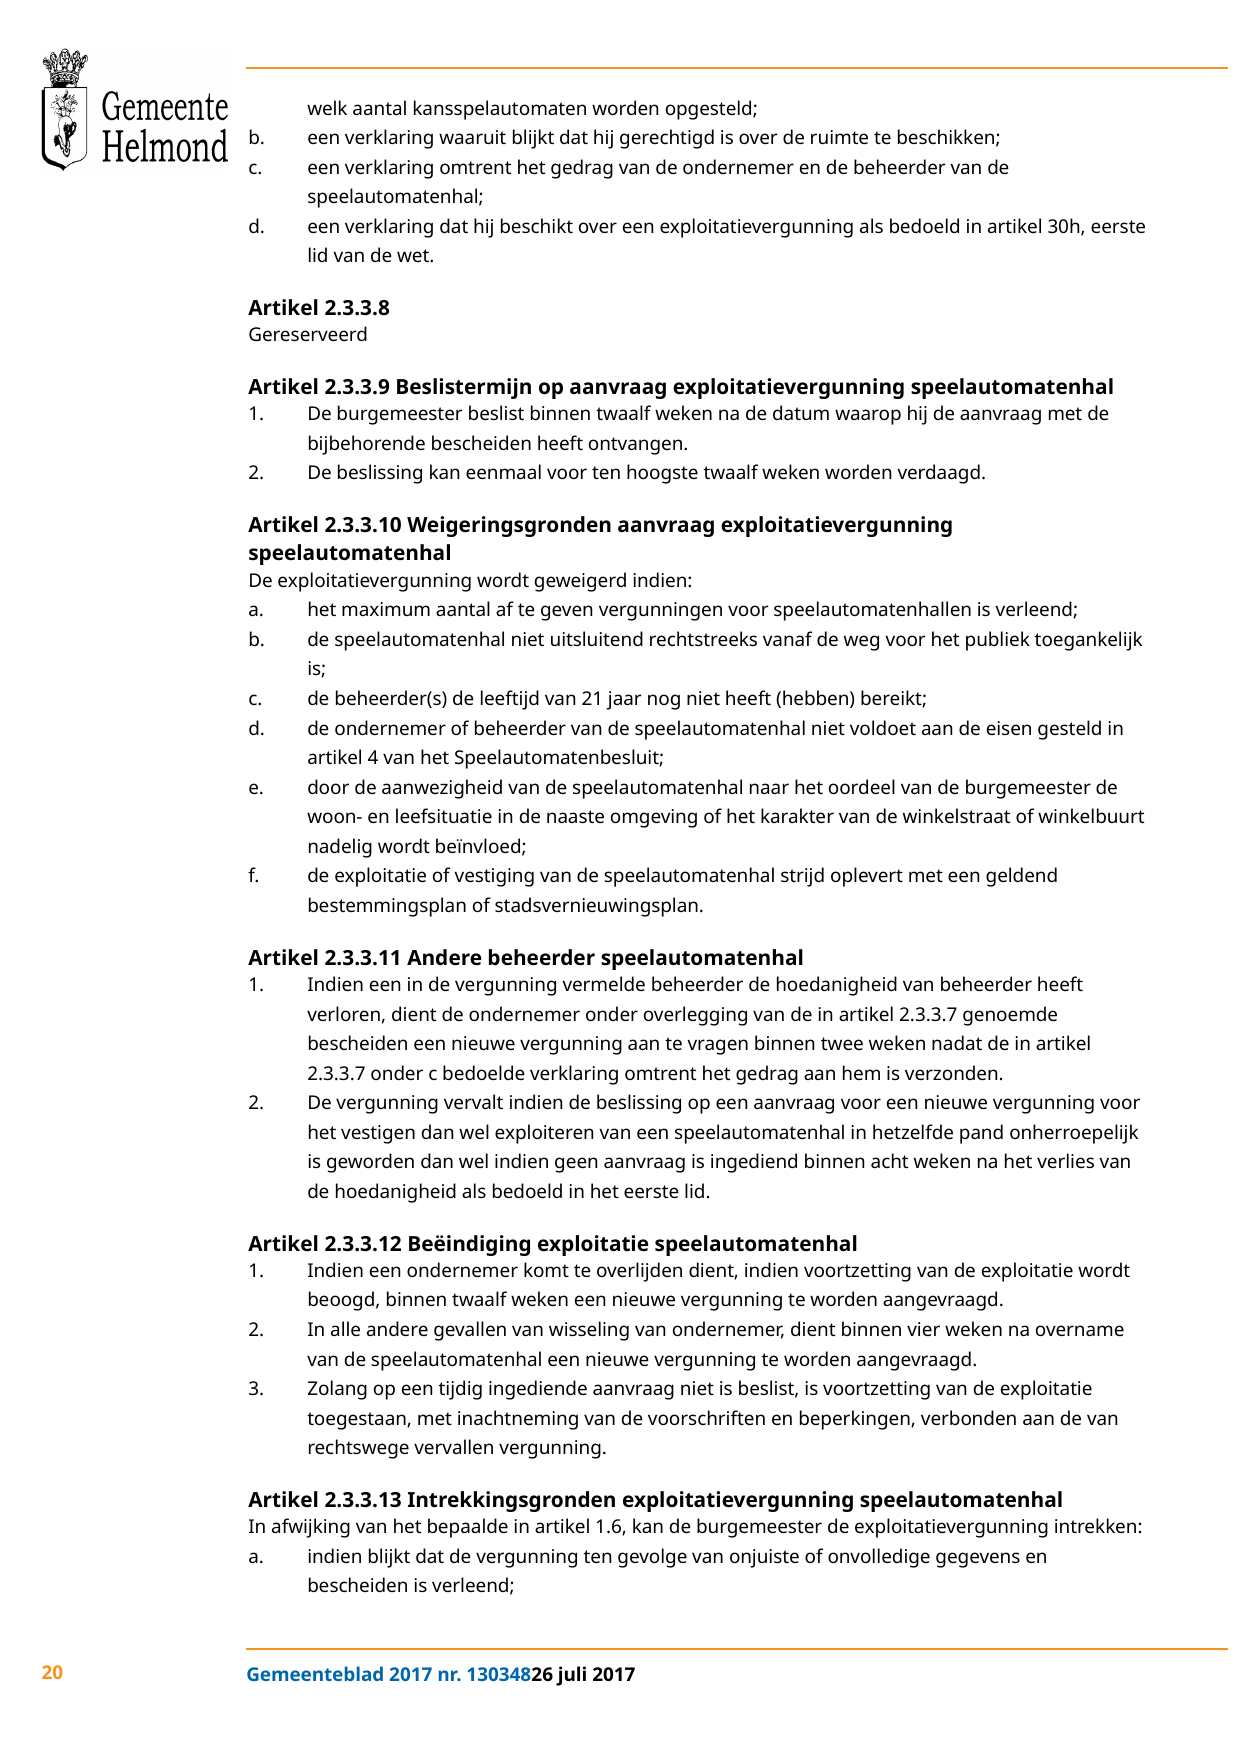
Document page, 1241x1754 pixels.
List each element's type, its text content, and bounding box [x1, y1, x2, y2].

text Artikel 2.3.3.8 [248, 293, 1152, 322]
text Artikel 2.3.3.9 Beslistermijn op aanvraag exploitatievergunning speelautomatenhal [248, 372, 1152, 400]
list de beheerder(s) de leeftijd van 21 jaar nog niet heeft (hebben) bereikt; [248, 685, 1152, 711]
text Artikel 2.3.3.12 Beëindiging exploitatie speelautomatenhal [248, 1229, 1152, 1257]
list de ondernemer of beheerder van de speelautomatenhal niet voldoet aan de eisen gesteld in artikel 4 van het Speelautomatenbesluit; [248, 715, 1152, 770]
list de exploitatie of vestiging van de speelautomatenhal strijd oplevert met een geldend bestemmingsplan of stadsvernieuwingsplan. [248, 863, 1152, 918]
text Artikel 2.3.3.11 Andere beheerder speelautomatenhal [248, 943, 1152, 971]
list Indien een in de vergunning vermelde beheerder de hoedanigheid van beheerder heeft verloren, dient de ondernemer onder overlegging van de in artikel 2.3.3.7 genoemde bescheiden een nieuwe vergunning aan te vragen binnen twee weken nadat de in artikel 2.3.3.7 onder c bedoelde verklaring omtrent het gedrag aan hem is verzonden. [248, 971, 1152, 1086]
text In afwijking van het bepaalde in artikel 1.6, kan de burgemeester de exploitatievergunning intrekken: [248, 1513, 1152, 1539]
text Gereserveerd [248, 322, 1152, 347]
text Artikel 2.3.3.13 Intrekkingsgronden exploitatievergunning speelautomatenhal [248, 1485, 1152, 1513]
picture [41, 47, 231, 172]
list een verklaring dat hij beschikt over een exploitatievergunning als bedoeld in artikel 30h, eerste lid van de wet. [248, 213, 1152, 268]
text Artikel 2.3.3.10 Weigeringsgronden aanvraag exploitatievergunning speelautomatenhal [248, 510, 1152, 567]
list De beslissing kan eenmaal voor ten hoogste twaalf weken worden verdaagd. [248, 459, 1152, 485]
list een verklaring omtrent het gedrag van de ondernemer en de beheerder van de speelautomatenhal; [248, 154, 1152, 209]
text De exploitatievergunning wordt geweigerd indien: [248, 567, 1152, 593]
list welk aantal kansspelautomaten worden opgesteld; [248, 95, 1152, 121]
list Indien een ondernemer komt te overlijden dient, indien voortzetting van de exploitatie wordt beoogd, binnen twaalf weken een nieuwe vergunning te worden aangevraagd. [248, 1257, 1152, 1312]
list een verklaring waaruit blijkt dat hij gerechtigd is over de ruimte te beschikken; [248, 124, 1152, 150]
list Zolang op een tijdig ingediende aanvraag niet is beslist, is voortzetting van de exploitatie toegestaan, met inachtneming van de voorschriften en beperkingen, verbonden aan de van rechtswege vervallen vergunning. [248, 1375, 1152, 1460]
list de speelautomatenhal niet uitsluitend rechtstreeks vanaf de weg voor het publiek toegankelijk is; [248, 626, 1152, 681]
list indien blijkt dat de vergunning ten gevolge van onjuiste of onvolledige gegevens en bescheiden is verleend; [248, 1543, 1152, 1598]
list De vergunning vervalt indien de beslissing op een aanvraag voor een nieuwe vergunning voor het vestigen dan wel exploiteren van een speelautomatenhal in hetzelfde pand onherroepelijk is geworden dan wel indien geen aanvraag is ingediend binnen acht weken na het verlies van de hoedanigheid als bedoeld in het eerste lid. [248, 1089, 1152, 1204]
list In alle andere gevallen van wisseling van ondernemer, dient binnen vier weken na overname van de speelautomatenhal een nieuwe vergunning te worden aangevraagd. [248, 1316, 1152, 1372]
list het maximum aantal af te geven vergunningen voor speelautomatenhallen is verleend; [248, 596, 1152, 622]
list door de aanwezigheid van de speelautomatenhal naar het oordeel van de burgemeester de woon- en leefsituatie in de naaste omgeving of het karakter van de winkelstraat of winkelbuurt nadelig wordt beïnvloed; [248, 774, 1152, 859]
list De burgemeester beslist binnen twaalf weken na de datum waarop hij de aanvraag met de bijbehorende bescheiden heeft ontvangen. [248, 400, 1152, 456]
